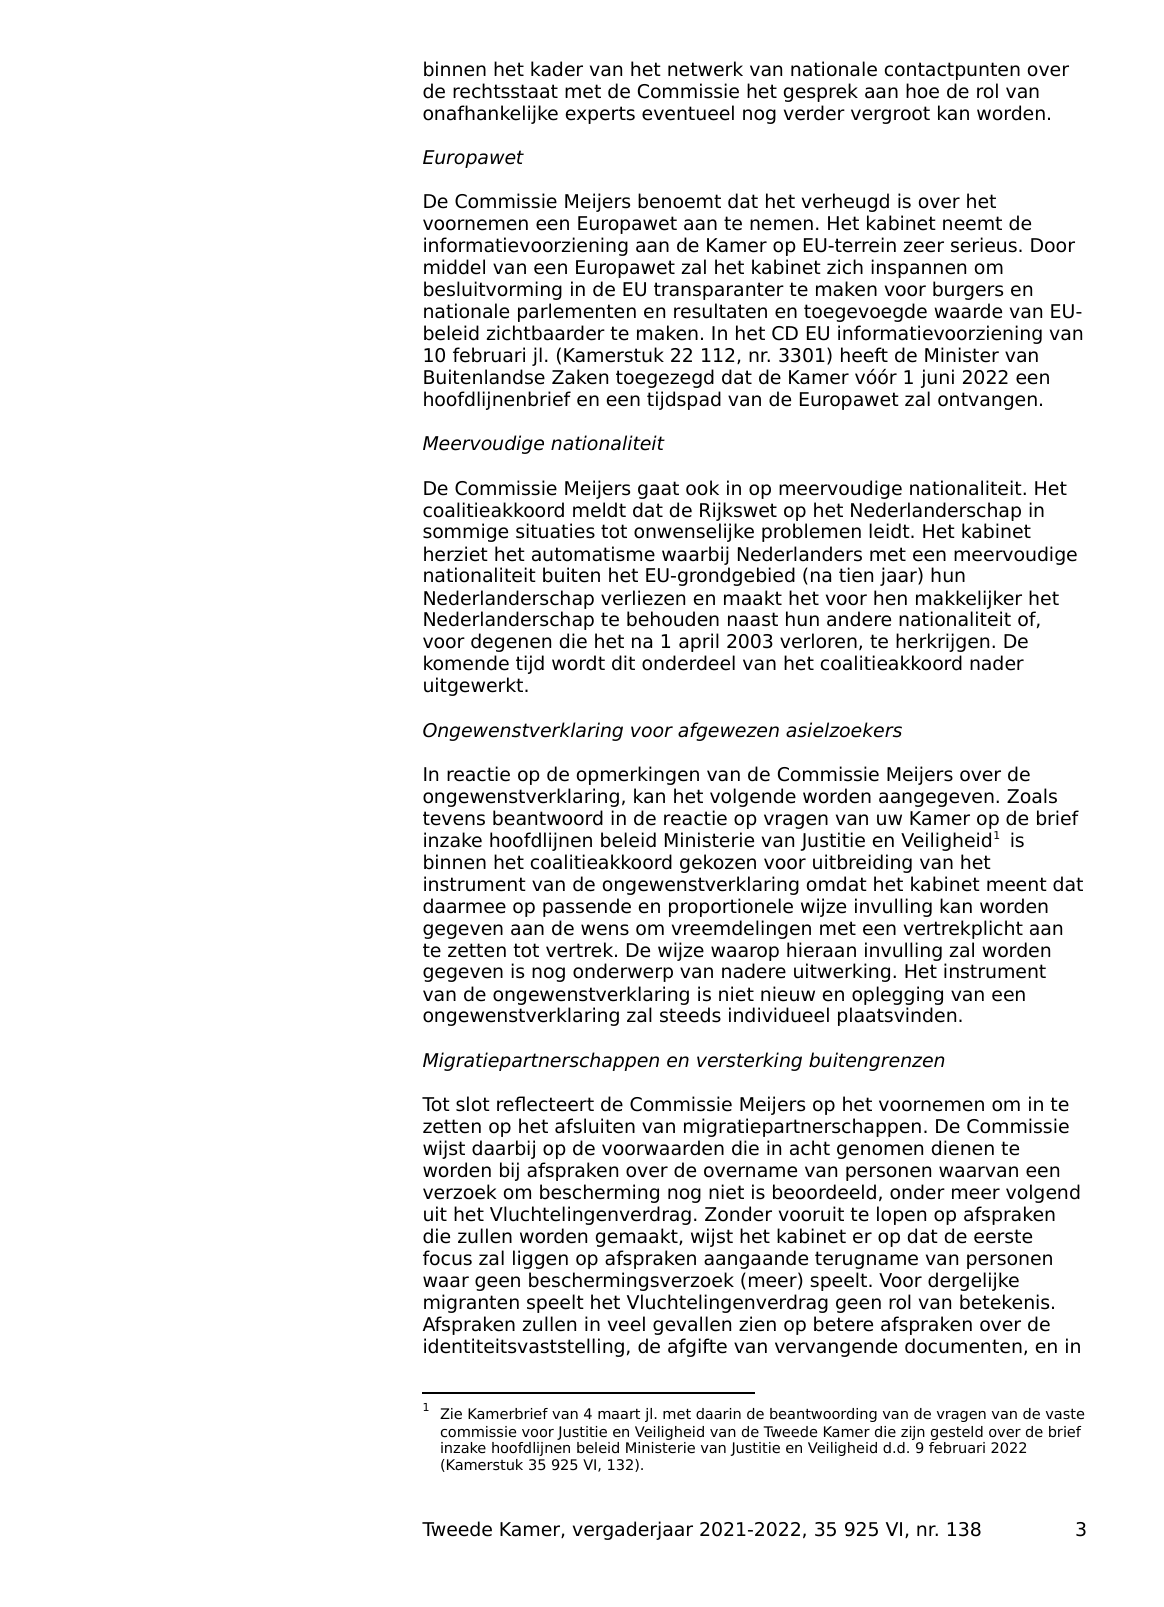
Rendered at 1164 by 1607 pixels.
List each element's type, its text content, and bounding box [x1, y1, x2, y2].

subtitle Migratiepartnerschappen en versterking buitengrenzen [422, 1049, 1087, 1072]
subtitle Europawet [422, 147, 1087, 169]
text binnen het kader van het netwerk van nationale contactpunten over de rechtsstaat met de Commissie het gesprek aan hoe de rol van onafhankelijke experts eventueel nog verder vergroot kan worden. [422, 59, 1087, 125]
text Tot slot reflecteert de Commissie Meijers op het voornemen om in te zetten op het afsluiten van migratiepartnerschappen. De Commissie wijst daarbij op de voorwaarden die in acht genomen dienen te worden bij afspraken over de overname van personen waarvan een verzoek om bescherming nog niet is beoordeeld, onder meer volgend uit het Vluchtelingenverdrag. Zonder vooruit te lopen op afspraken die zullen worden gemaakt, wijst het kabinet er op dat de eerste focus zal liggen op afspraken aangaande terugname van personen waar geen beschermingsverzoek (meer) speelt. Voor dergelijke migranten speelt het Vluchtelingenverdrag geen rol van betekenis. Afspraken zullen in veel gevallen zien op betere afspraken over de identiteitsvaststelling, de afgifte van vervangende documenten, en in [422, 1094, 1087, 1357]
text De Commissie Meijers gaat ook in op meervoudige nationaliteit. Het coalitieakkoord meldt dat de Rijkswet op het Nederlanderschap in sommige situaties tot onwenselijke problemen leidt. Het kabinet herziet het automatisme waarbij Nederlanders met een meervoudige nationaliteit buiten het EU-grondgebied (na tien jaar) hun Nederlanderschap verliezen en maakt het voor hen makkelijker het Nederlanderschap te behouden naast hun andere nationaliteit of, voor degenen die het na 1 april 2003 verloren, te herkrijgen. De komende tijd wordt dit onderdeel van het coalitieakkoord nader uitgewerkt. [422, 477, 1087, 697]
subtitle Ongewenstverklaring voor afgewezen asielzoekers [422, 719, 1087, 741]
text Zie Kamerbrief van 4 maart jl. met daarin de beantwoording van de vragen van de vaste commissie voor Justitie en Veiligheid van de Tweede Kamer die zijn gesteld over de brief inzake hoofdlijnen beleid Ministerie van Justitie en Veiligheid d.d. 9 februari 2022 (Kamerstuk 35 925 VI, 132). [422, 1402, 1087, 1474]
text De Commissie Meijers benoemt dat het verheugd is over het voornemen een Europawet aan te nemen. Het kabinet neemt de informatievoorziening aan de Kamer op EU-terrein zeer serieus. Door middel van een Europawet zal het kabinet zich inspannen om besluitvorming in de EU transparanter te maken voor burgers en nationale parlementen en resultaten en toegevoegde waarde van EU-beleid zichtbaarder te maken. In het CD EU informatievoorziening van 10 februari jl. (Kamerstuk 22 112, nr. 3301) heeft de Minister van Buitenlandse Zaken toegezegd dat de Kamer vóór 1 juni 2022 een hoofdlijnenbrief en een tijdspad van de Europawet zal ontvangen. [422, 191, 1087, 411]
subtitle Meervoudige nationaliteit [422, 433, 1087, 455]
text In reactie op de opmerkingen van de Commissie Meijers over de ongewenstverklaring, kan het volgende worden aangegeven. Zoals tevens beantwoord in de reactie op vragen van uw Kamer op de brief inzake hoofdlijnen beleid Ministerie van Justitie en Veiligheid is binnen het coalitieakkoord gekozen voor uitbreiding van het instrument van de ongewenstverklaring omdat het kabinet meent dat daarmee op passende en proportionele wijze invulling kan worden gegeven aan de wens om vreemdelingen met een vertrekplicht aan te zetten tot vertrek. De wijze waarop hieraan invulling zal worden gegeven is nog onderwerp van nadere uitwerking. Het instrument van de ongewenstverklaring is niet nieuw en oplegging van een ongewenstverklaring zal steeds individueel plaatsvinden. [422, 764, 1087, 1027]
